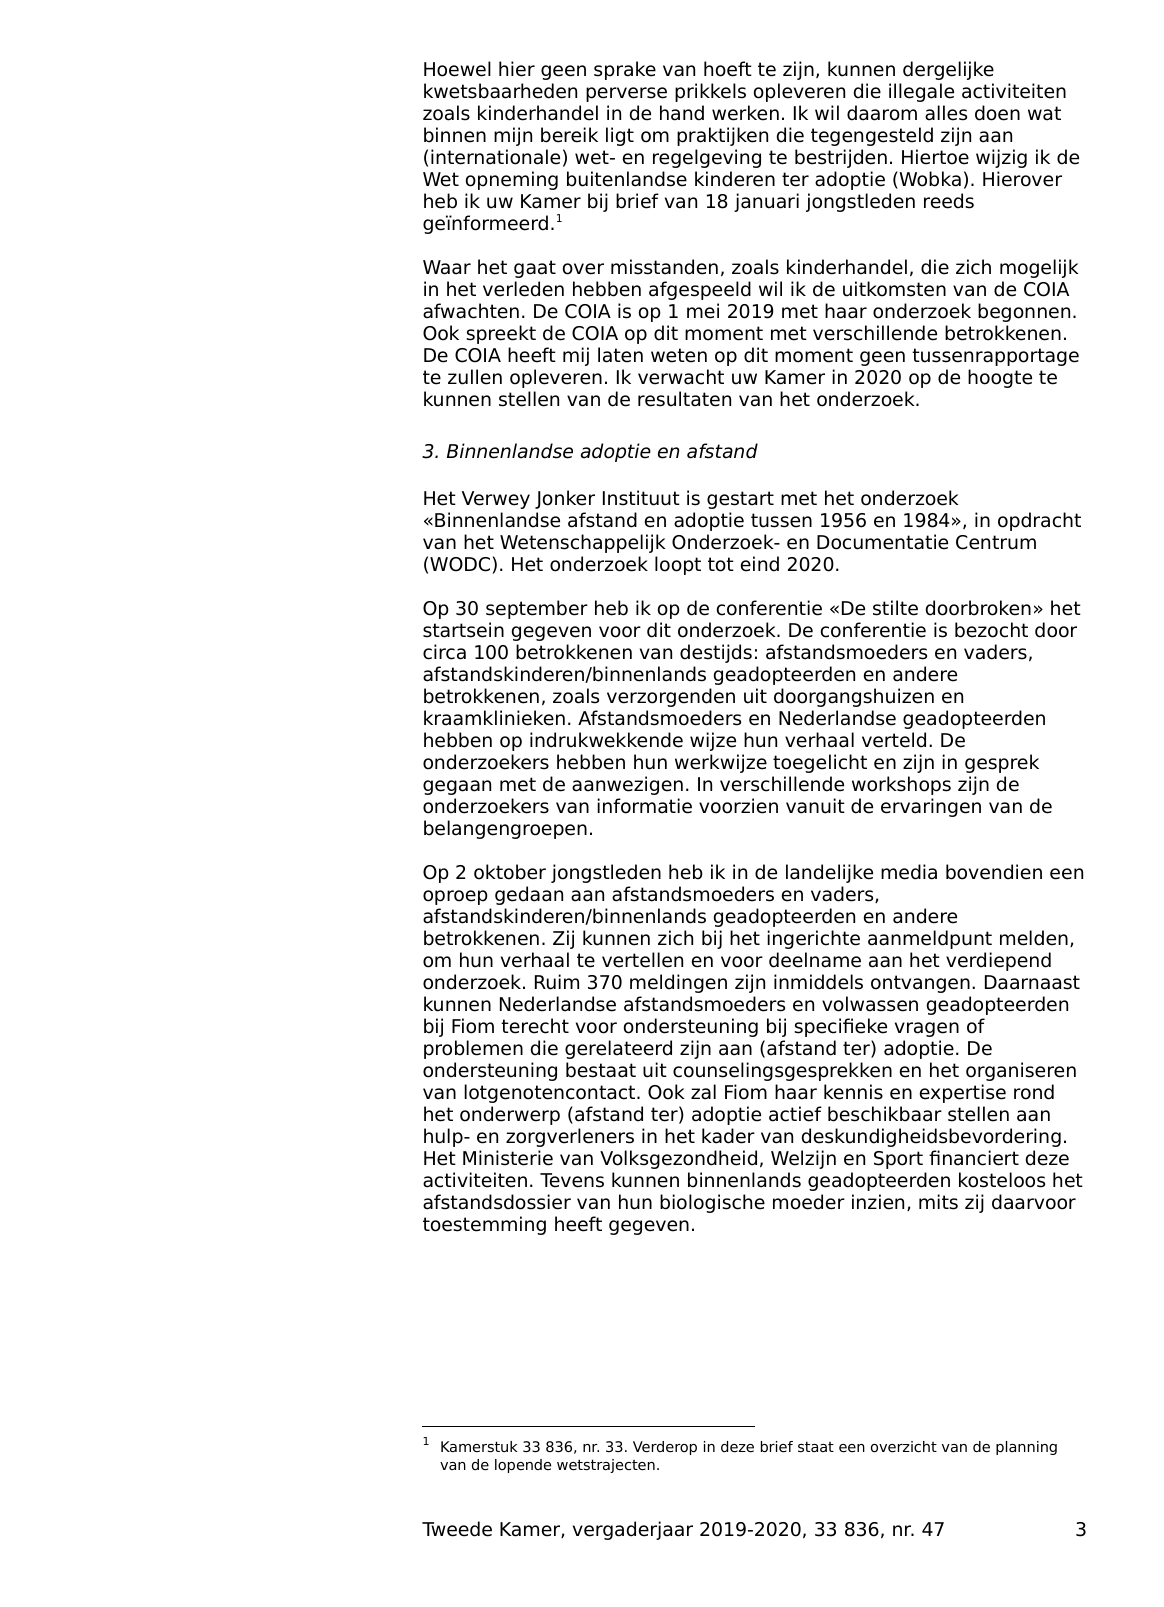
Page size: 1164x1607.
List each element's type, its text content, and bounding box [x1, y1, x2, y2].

text Kamerstuk 33 836, nr. 33. Verderop in deze brief staat een overzicht van de planning van de lopende wetstrajecten. [422, 1435, 1087, 1474]
text Op 2 oktober jongstleden heb ik in de landelijke media bovendien een oproep gedaan aan afstandsmoeders en vaders, afstandskinderen/binnenlands geadopteerden en andere betrokkenen. Zij kunnen zich bij het ingerichte aanmeldpunt melden, om hun verhaal te vertellen en voor deelname aan het verdiepend onderzoek. Ruim 370 meldingen zijn inmiddels ontvangen. Daarnaast kunnen Nederlandse afstandsmoeders en volwassen geadopteerden bij Fiom terecht voor ondersteuning bij specifieke vragen of problemen die gerelateerd zijn aan (afstand ter) adoptie. De ondersteuning bestaat uit counselingsgesprekken en het organiseren van lotgenotencontact. Ook zal Fiom haar kennis en expertise rond het onderwerp (afstand ter) adoptie actief beschikbaar stellen aan hulp- en zorgverleners in het kader van deskundigheidsbevordering. Het Ministerie van Volksgezondheid, Welzijn en Sport financiert deze activiteiten. Tevens kunnen binnenlands geadopteerden kosteloos het afstandsdossier van hun biologische moeder inzien, mits zij daarvoor toestemming heeft gegeven. [422, 862, 1087, 1236]
text Hoewel hier geen sprake van hoeft te zijn, kunnen dergelijke kwetsbaarheden perverse prikkels opleveren die illegale activiteiten zoals kinderhandel in de hand werken. Ik wil daarom alles doen wat binnen mijn bereik ligt om praktijken die tegengesteld zijn aan (internationale) wet- en regelgeving te bestrijden. Hiertoe wijzig ik de Wet opneming buitenlandse kinderen ter adoptie (Wobka). Hierover heb ik uw Kamer bij brief van 18 januari jongstleden reeds geïnformeerd. [422, 59, 1087, 235]
subtitle 3. Binnenlandse adoptie en afstand [422, 441, 1087, 463]
text Waar het gaat over misstanden, zoals kinderhandel, die zich mogelijk in het verleden hebben afgespeeld wil ik de uitkomsten van de COIA afwachten. De COIA is op 1 mei 2019 met haar onderzoek begonnen. Ook spreekt de COIA op dit moment met verschillende betrokkenen. De COIA heeft mij laten weten op dit moment geen tussenrapportage te zullen opleveren. Ik verwacht uw Kamer in 2020 op de hoogte te kunnen stellen van de resultaten van het onderzoek. [422, 257, 1087, 411]
text Op 30 september heb ik op de conferentie «De stilte doorbroken» het startsein gegeven voor dit onderzoek. De conferentie is bezocht door circa 100 betrokkenen van destijds: afstandsmoeders en vaders, afstandskinderen/binnenlands geadopteerden en andere betrokkenen, zoals verzorgenden uit doorgangshuizen en kraamklinieken. Afstandsmoeders en Nederlandse geadopteerden hebben op indrukwekkende wijze hun verhaal verteld. De onderzoekers hebben hun werkwijze toegelicht en zijn in gesprek gegaan met de aanwezigen. In verschillende workshops zijn de onderzoekers van informatie voorzien vanuit de ervaringen van de belangengroepen. [422, 598, 1087, 840]
text Het Verwey Jonker Instituut is gestart met het onderzoek «Binnenlandse afstand en adoptie tussen 1956 en 1984», in opdracht van het Wetenschappelijk Onderzoek- en Documentatie Centrum (WODC). Het onderzoek loopt tot eind 2020. [422, 488, 1087, 576]
